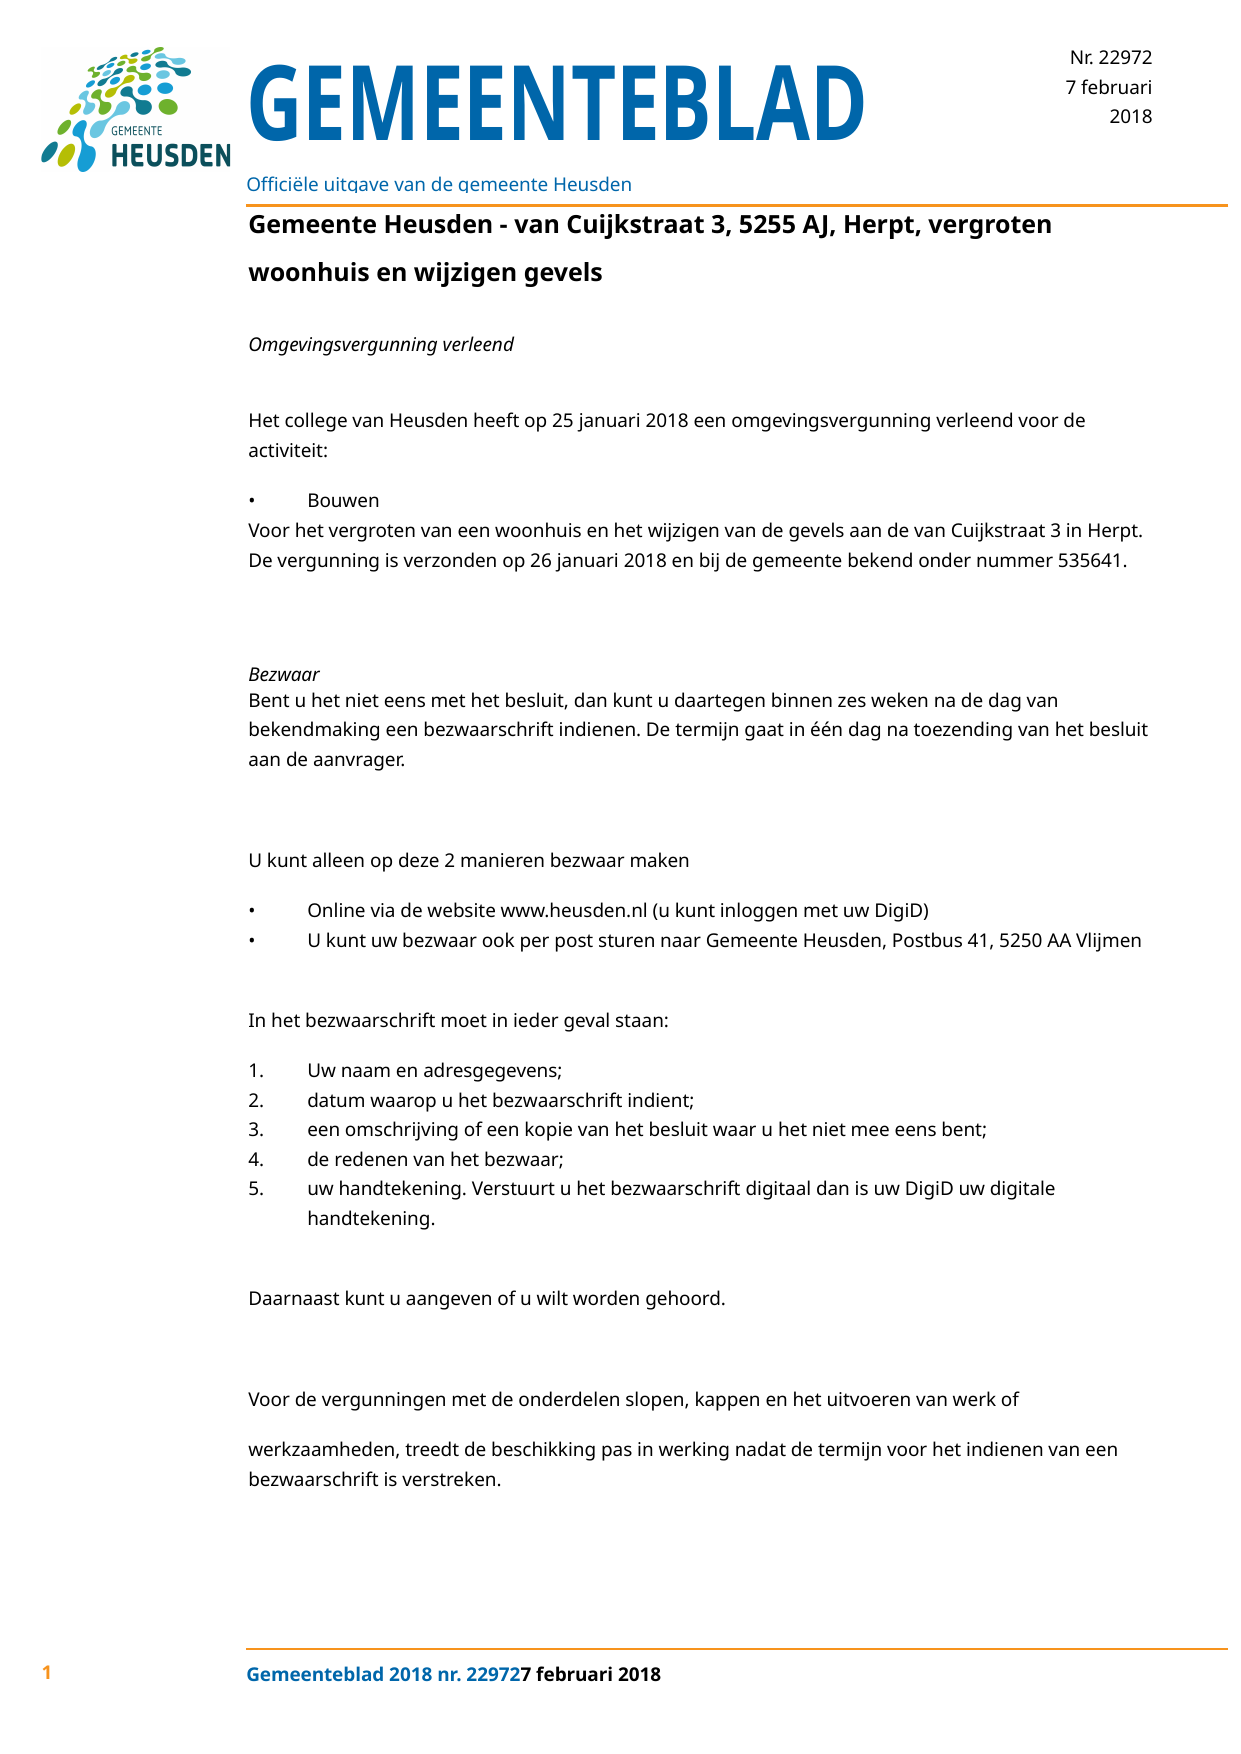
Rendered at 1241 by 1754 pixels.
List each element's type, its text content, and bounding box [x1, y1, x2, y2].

picture [41, 47, 231, 172]
text In het bezwaarschrift moet in ieder geval staan: [248, 1007, 1152, 1033]
text Het college van Heusden heeft op 25 januari 2018 een omgevingsvergunning verleend voor de activiteit: [248, 408, 1152, 463]
text Omgevingsvergunning verleend [248, 331, 1152, 357]
text werkzaamheden, treedt de beschikking pas in werking nadat de termijn voor het indienen van een bezwaarschrift is verstreken. [248, 1436, 1152, 1492]
text Voor de vergunningen met de onderdelen slopen, kappen en het uitvoeren van werk of [248, 1386, 1152, 1412]
list uw handtekening. Verstuurt u het bezwaarschrift digitaal dan is uw DigiD uw digitale handtekening. [248, 1176, 1152, 1231]
text Daarnaast kunt u aangeven of u wilt worden gehoord. [248, 1285, 1152, 1311]
text Voor het vergroten van een woonhuis en het wijzigen van de gevels aan de van Cuijkstraat 3 in Herpt. De vergunning is verzonden op 26 januari 2018 en bij de gemeente bekend onder nummer 535641. [248, 517, 1152, 572]
text Bezwaar [248, 661, 1152, 687]
list Uw naam en adresgegevens; [248, 1057, 1152, 1083]
text Bent u het niet eens met het besluit, dan kunt u daartegen binnen zes weken na de dag van bekendmaking een bezwaarschrift indienen. De termijn gaat in één dag na toezending van het besluit aan de aanvrager. [248, 687, 1152, 772]
list datum waarop u het bezwaarschrift indient; [248, 1087, 1152, 1113]
list Online via de website www.heusden.nl (u kunt inloggen met uw DigiD) [248, 897, 1152, 923]
list U kunt uw bezwaar ook per post sturen naar Gemeente Heusden, Postbus 41, 5250 AA Vlijmen [248, 927, 1152, 953]
list Bouwen [248, 488, 1152, 513]
text Gemeente Heusden - van Cuijkstraat 3, 5255 AJ, Herpt, vergroten woonhuis en wijzigen gevels [248, 207, 1152, 288]
text U kunt alleen op deze 2 manieren bezwaar maken [248, 847, 1152, 873]
list de redenen van het bezwaar; [248, 1146, 1152, 1172]
list een omschrijving of een kopie van het besluit waar u het niet mee eens bent; [248, 1116, 1152, 1142]
